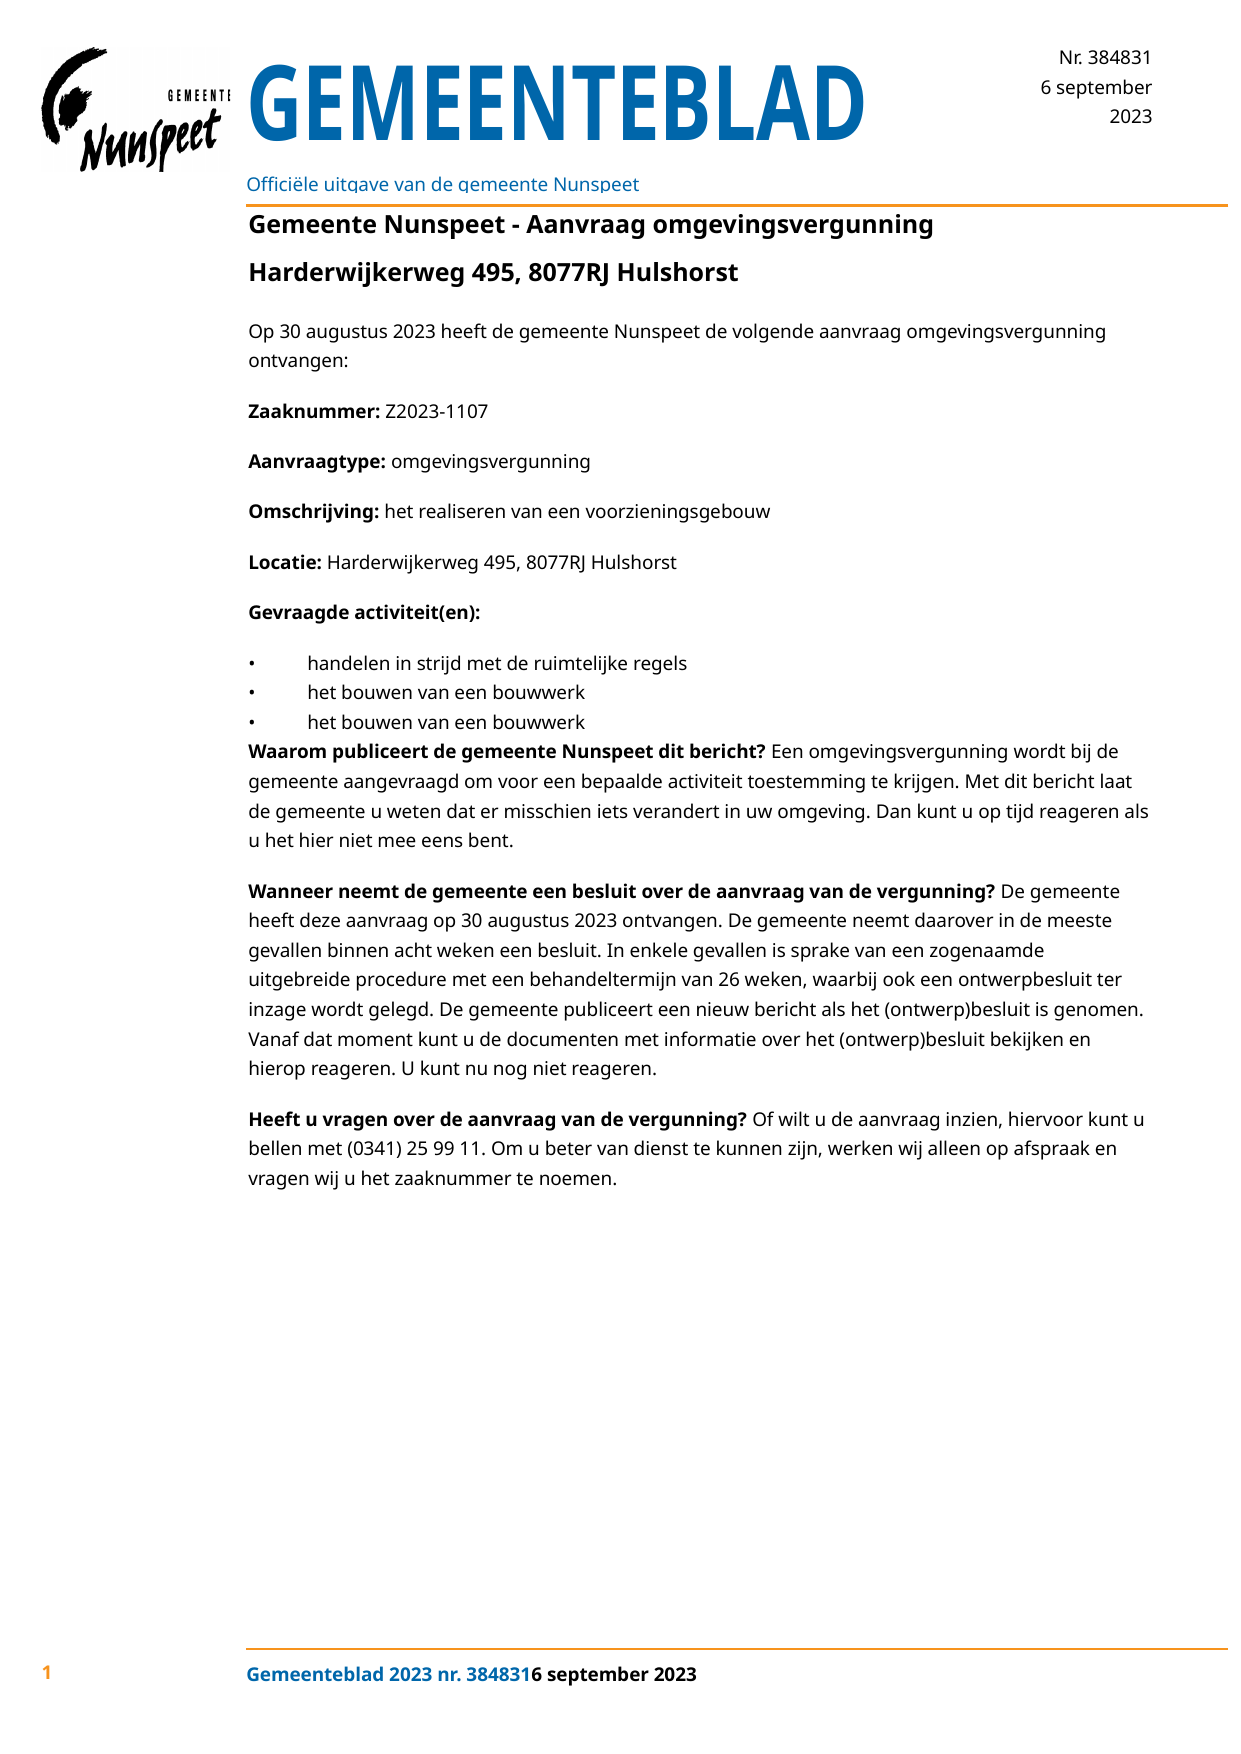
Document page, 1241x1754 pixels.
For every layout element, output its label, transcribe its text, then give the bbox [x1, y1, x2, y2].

text Op 30 augustus 2023 heeft de gemeente Nunspeet de volgende aanvraag omgevingsvergunning ontvangen: [248, 318, 1152, 373]
picture [41, 47, 231, 172]
text Gemeente Nunspeet - Aanvraag omgevingsvergunning Harderwijkerweg 495, 8077RJ Hulshorst [248, 207, 1152, 288]
list handelen in strijd met de ruimtelijke regels [248, 650, 1152, 676]
text Waarom publiceert de gemeente Nunspeet dit bericht? Een omgevingsvergunning wordt bij de gemeente aangevraagd om voor een bepaalde activiteit toestemming te krijgen. Met dit bericht laat de gemeente u weten dat er misschien iets verandert in uw omgeving. Dan kunt u op tijd reageren als u het hier niet mee eens bent. [248, 739, 1152, 853]
text Gevraagde activiteit(en): [248, 599, 1152, 625]
text Zaaknummer: Z2023-1107 [248, 398, 1152, 424]
list het bouwen van een bouwwerk [248, 709, 1152, 735]
text Aanvraagtype: omgevingsvergunning [248, 448, 1152, 474]
list het bouwen van een bouwwerk [248, 679, 1152, 705]
text Locatie: Harderwijkerweg 495, 8077RJ Hulshorst [248, 549, 1152, 575]
text Omschrijving: het realiseren van een voorzieningsgebouw [248, 499, 1152, 524]
text Heeft u vragen over de aanvraag van de vergunning? Of wilt u de aanvraag inzien, hiervoor kunt u bellen met (0341) 25 99 11. Om u beter van dienst te kunnen zijn, werken wij alleen op afspraak en vragen wij u het zaaknummer te noemen. [248, 1106, 1152, 1191]
text Wanneer neemt de gemeente een besluit over de aanvraag van de vergunning? De gemeente heeft deze aanvraag op 30 augustus 2023 ontvangen. De gemeente neemt daarover in de meeste gevallen binnen acht weken een besluit. In enkele gevallen is sprake van een zogenaamde uitgebreide procedure met een behandeltermijn van 26 weken, waarbij ook een ontwerpbesluit ter inzage wordt gelegd. De gemeente publiceert een nieuw bericht als het (ontwerp)besluit is genomen. Vanaf dat moment kunt u de documenten met informatie over het (ontwerp)besluit bekijken en hierop reageren. U kunt nu nog niet reageren. [248, 878, 1152, 1081]
